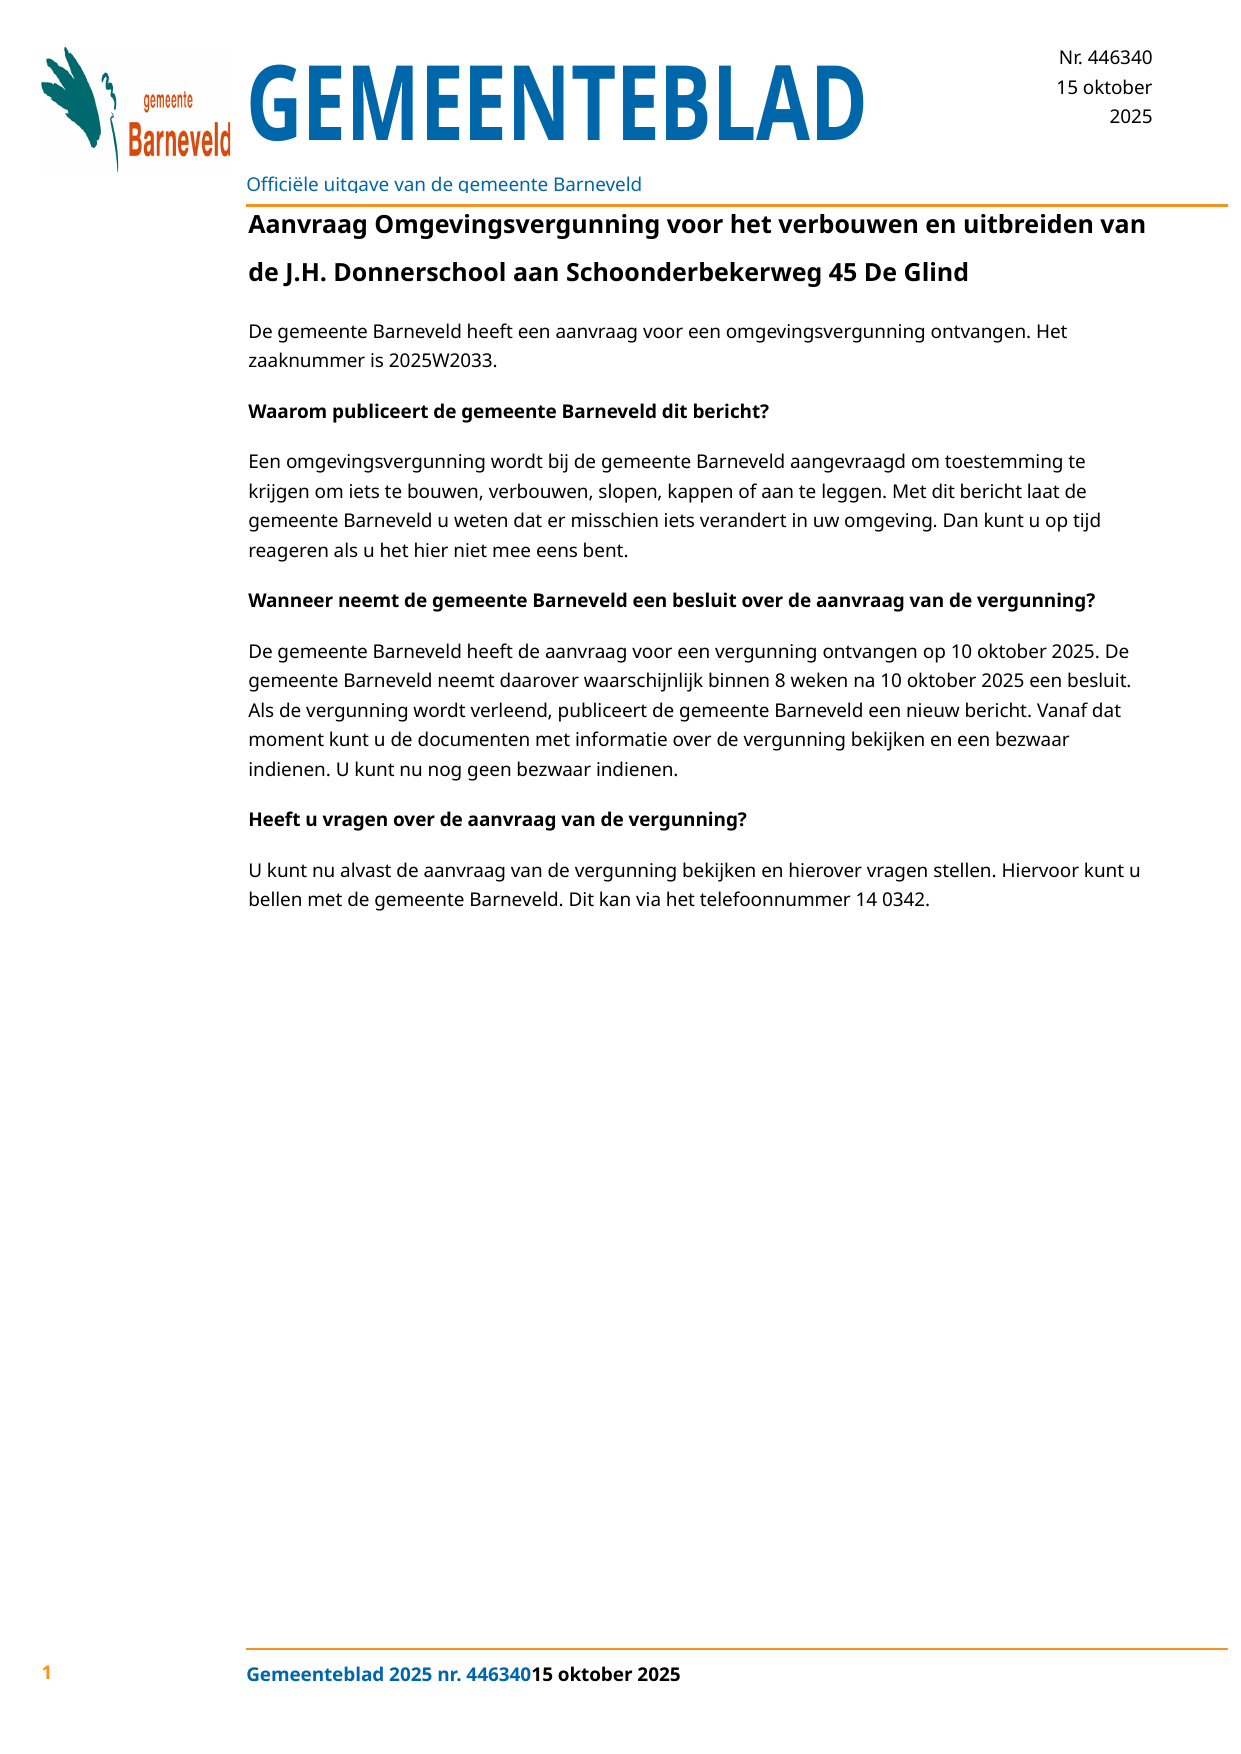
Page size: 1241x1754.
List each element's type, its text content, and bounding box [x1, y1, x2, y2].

text De gemeente Barneveld heeft de aanvraag voor een vergunning ontvangen op 10 oktober 2025. De gemeente Barneveld neemt daarover waarschijnlijk binnen 8 weken na 10 oktober 2025 een besluit. Als de vergunning wordt verleend, publiceert de gemeente Barneveld een nieuw bericht. Vanaf dat moment kunt u de documenten met informatie over de vergunning bekijken en een bezwaar indienen. U kunt nu nog geen bezwaar indienen. [248, 638, 1152, 782]
text Aanvraag Omgevingsvergunning voor het verbouwen en uitbreiden van de J.H. Donnerschool aan Schoonderbekerweg 45 De Glind [248, 207, 1152, 288]
text Een omgevingsvergunning wordt bij de gemeente Barneveld aangevraagd om toestemming te krijgen om iets te bouwen, verbouwen, slopen, kappen of aan te leggen. Met dit bericht laat de gemeente Barneveld u weten dat er misschien iets verandert in uw omgeving. Dan kunt u op tijd reageren als u het hier niet mee eens bent. [248, 448, 1152, 563]
text De gemeente Barneveld heeft een aanvraag voor een omgevingsvergunning ontvangen. Het zaaknummer is 2025W2033. [248, 318, 1152, 373]
text Waarom publiceert de gemeente Barneveld dit bericht? [248, 398, 1152, 424]
text Wanneer neemt de gemeente Barneveld een besluit over de aanvraag van de vergunning? [248, 587, 1152, 613]
text U kunt nu alvast de aanvraag van de vergunning bekijken en hierover vragen stellen. Hiervoor kunt u bellen met de gemeente Barneveld. Dit kan via het telefoonnummer 14 0342. [248, 857, 1152, 912]
picture [41, 47, 231, 172]
text Heeft u vragen over de aanvraag van de vergunning? [248, 807, 1152, 832]
